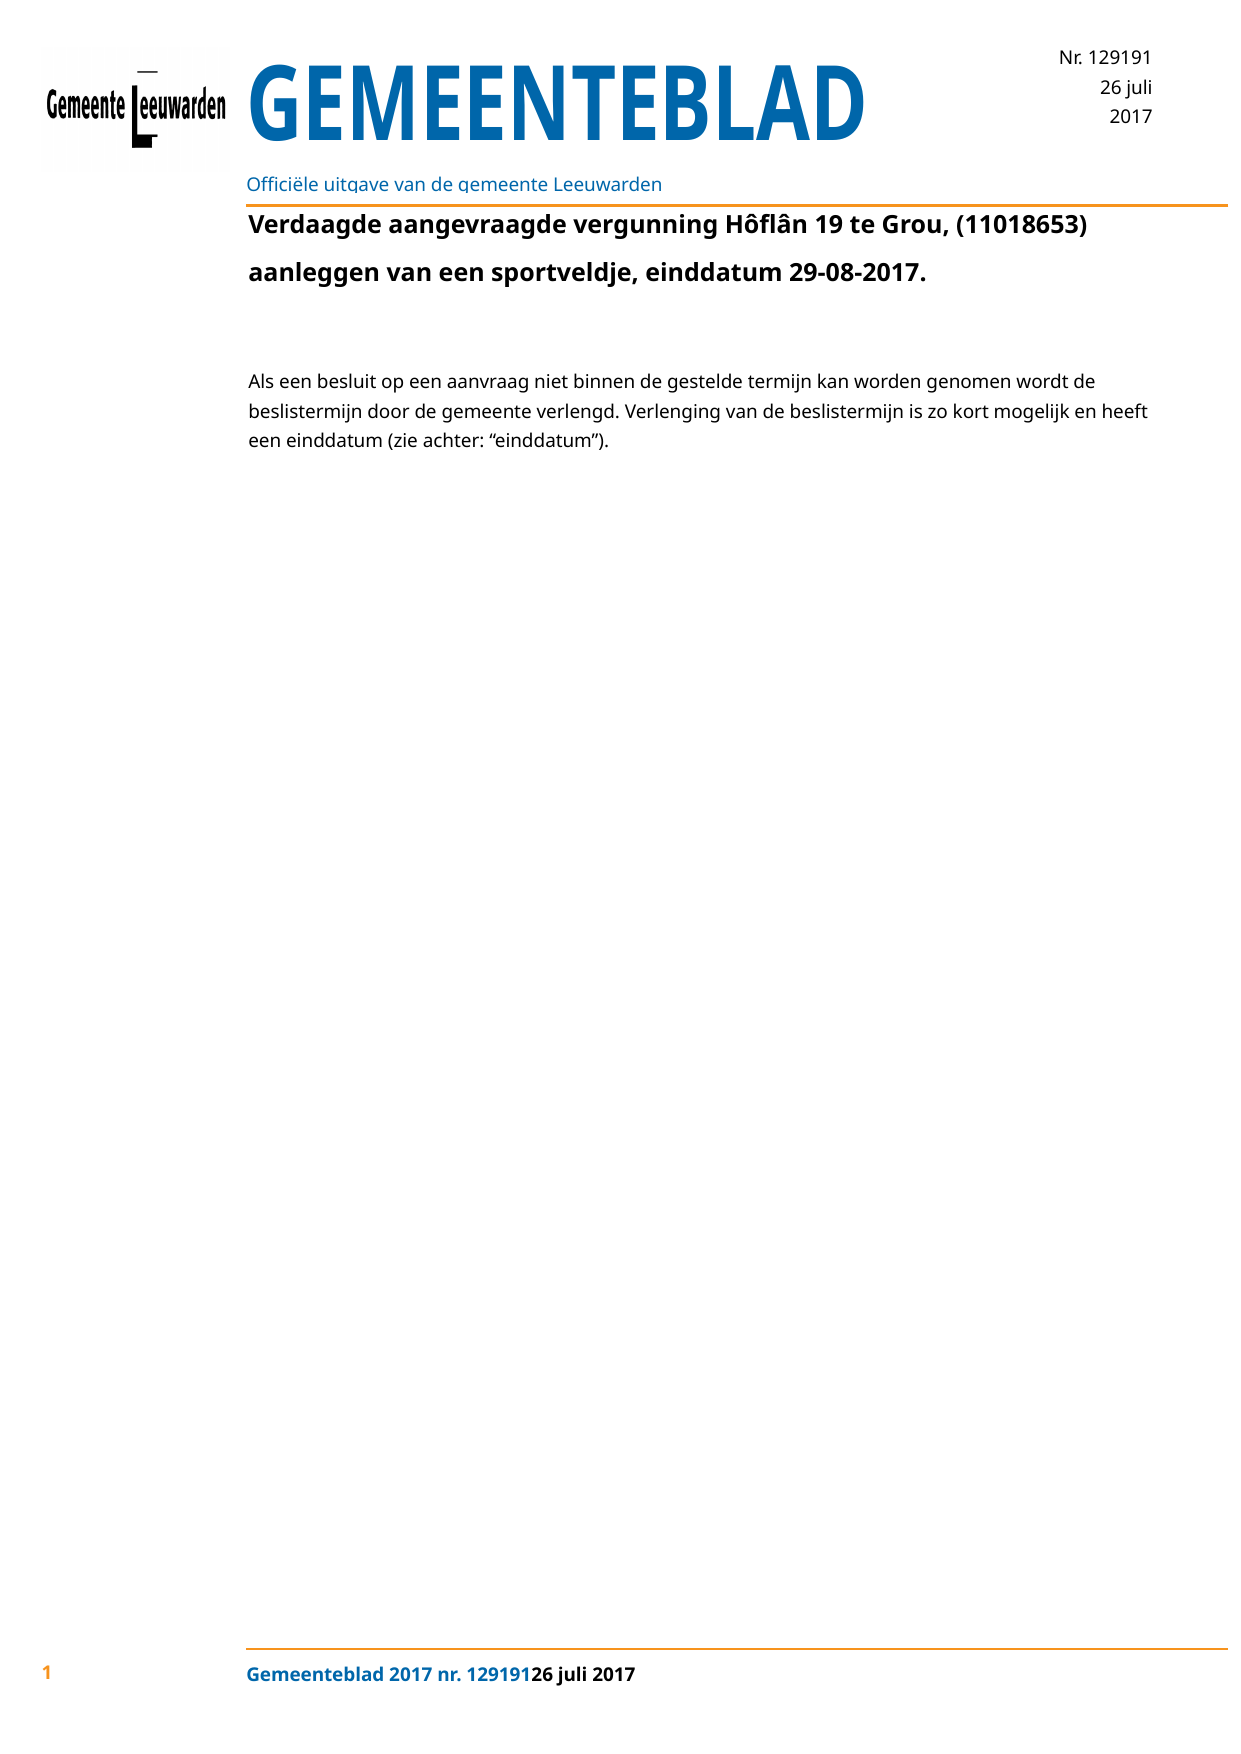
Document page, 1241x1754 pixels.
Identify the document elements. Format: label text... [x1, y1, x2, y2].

text Als een besluit op een aanvraag niet binnen de gestelde termijn kan worden genomen wordt de beslistermijn door de gemeente verlengd. Verlenging van de beslistermijn is zo kort mogelijk en heeft een einddatum (zie achter: “einddatum”). [248, 368, 1152, 453]
text Verdaagde aangevraagde vergunning Hôflân 19 te Grou, (11018653) aanleggen van een sportveldje, einddatum 29-08-2017. [248, 207, 1152, 288]
picture [41, 47, 231, 172]
